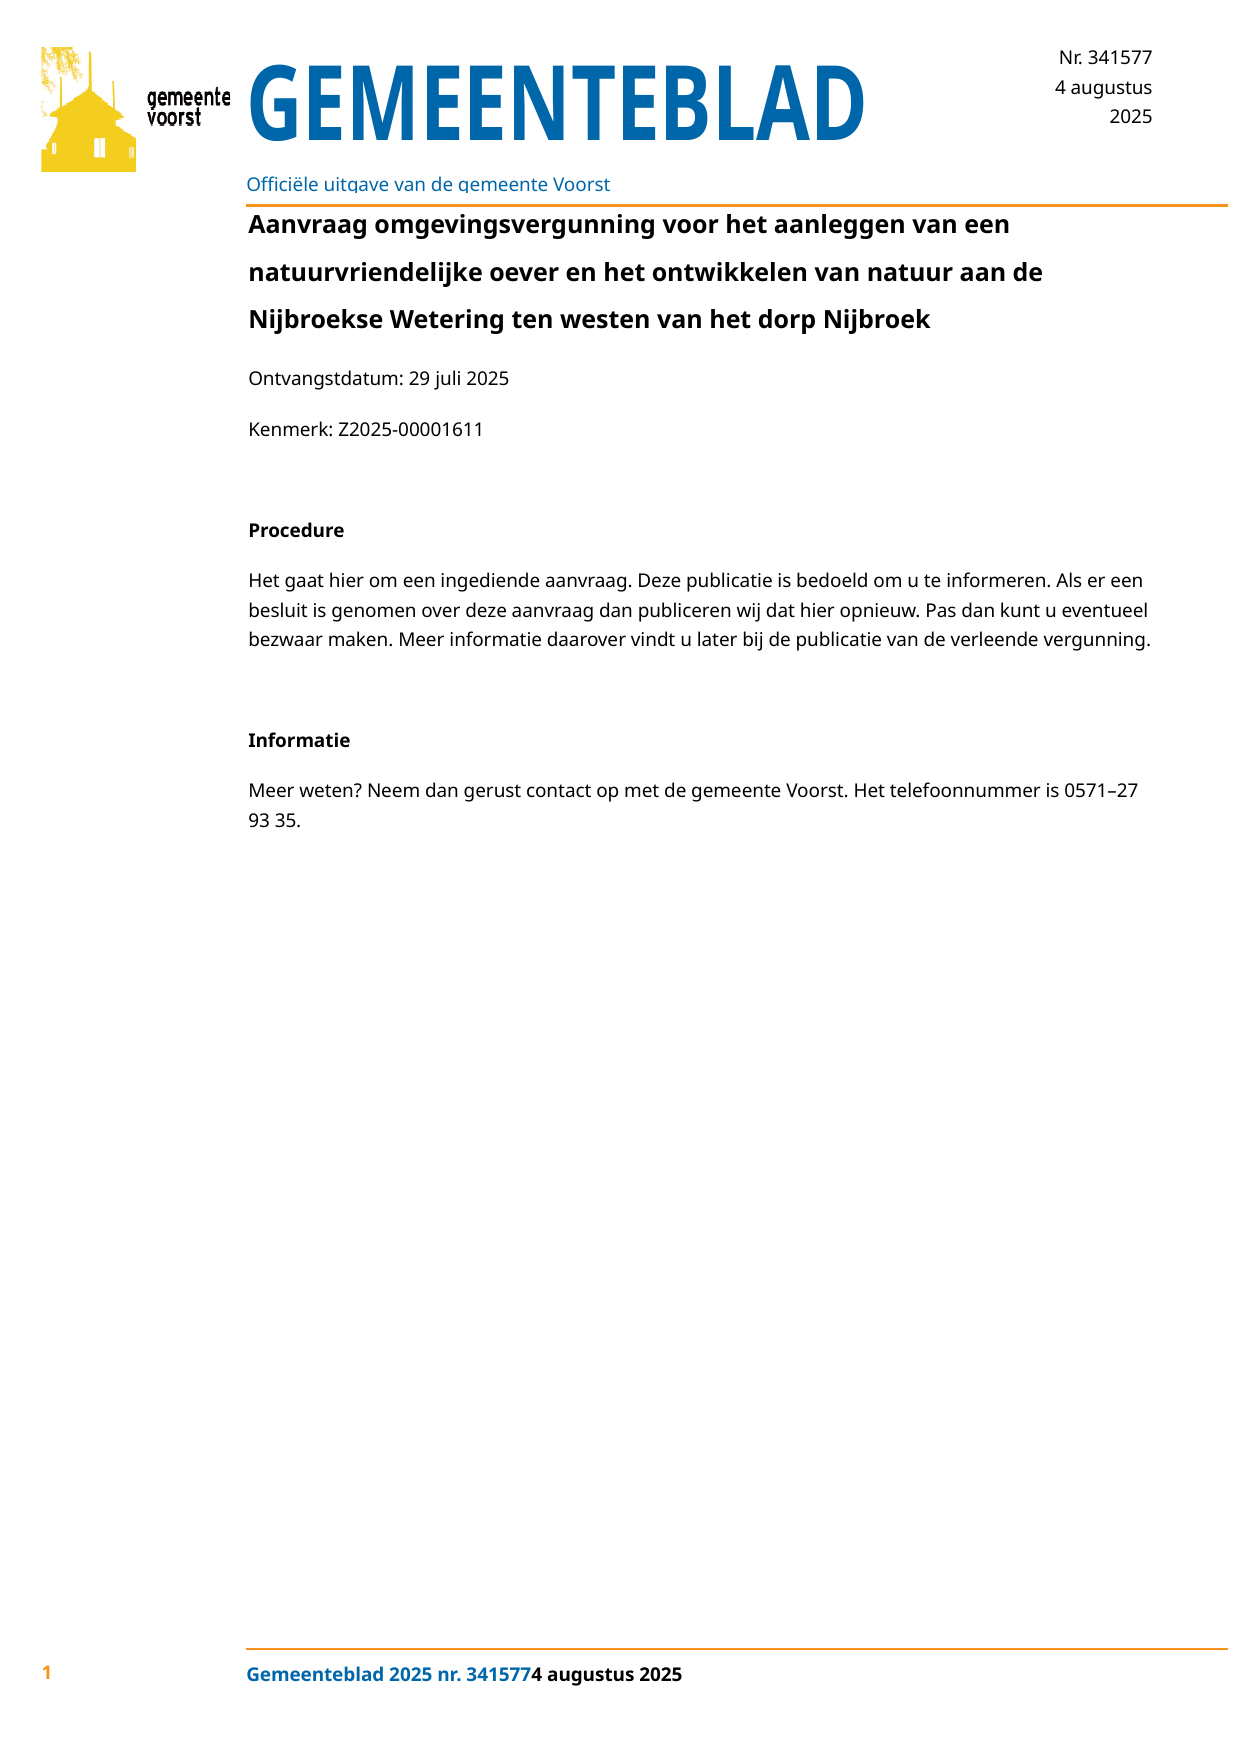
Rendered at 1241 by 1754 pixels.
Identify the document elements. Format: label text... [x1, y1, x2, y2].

text Informatie [248, 727, 1152, 753]
text Kenmerk: Z2025-00001611 [248, 416, 1152, 442]
text Ontvangstdatum: 29 juli 2025 [248, 366, 1152, 391]
text Procedure [248, 517, 1152, 542]
text Meer weten? Neem dan gerust contact op met de gemeente Voorst. Het telefoonnummer is 0571–27 93 35. [248, 778, 1152, 833]
text Aanvraag omgevingsvergunning voor het aanleggen van een natuurvriendelijke oever en het ontwikkelen van natuur aan de Nijbroekse Wetering ten westen van het dorp Nijbroek [248, 207, 1152, 336]
text Het gaat hier om een ingediende aanvraag. Deze publicatie is bedoeld om u te informeren. Als er een besluit is genomen over deze aanvraag dan publiceren wij dat hier opnieuw. Pas dan kunt u eventueel bezwaar maken. Meer informatie daarover vindt u later bij de publicatie van de verleende vergunning. [248, 567, 1152, 652]
picture [41, 47, 231, 172]
